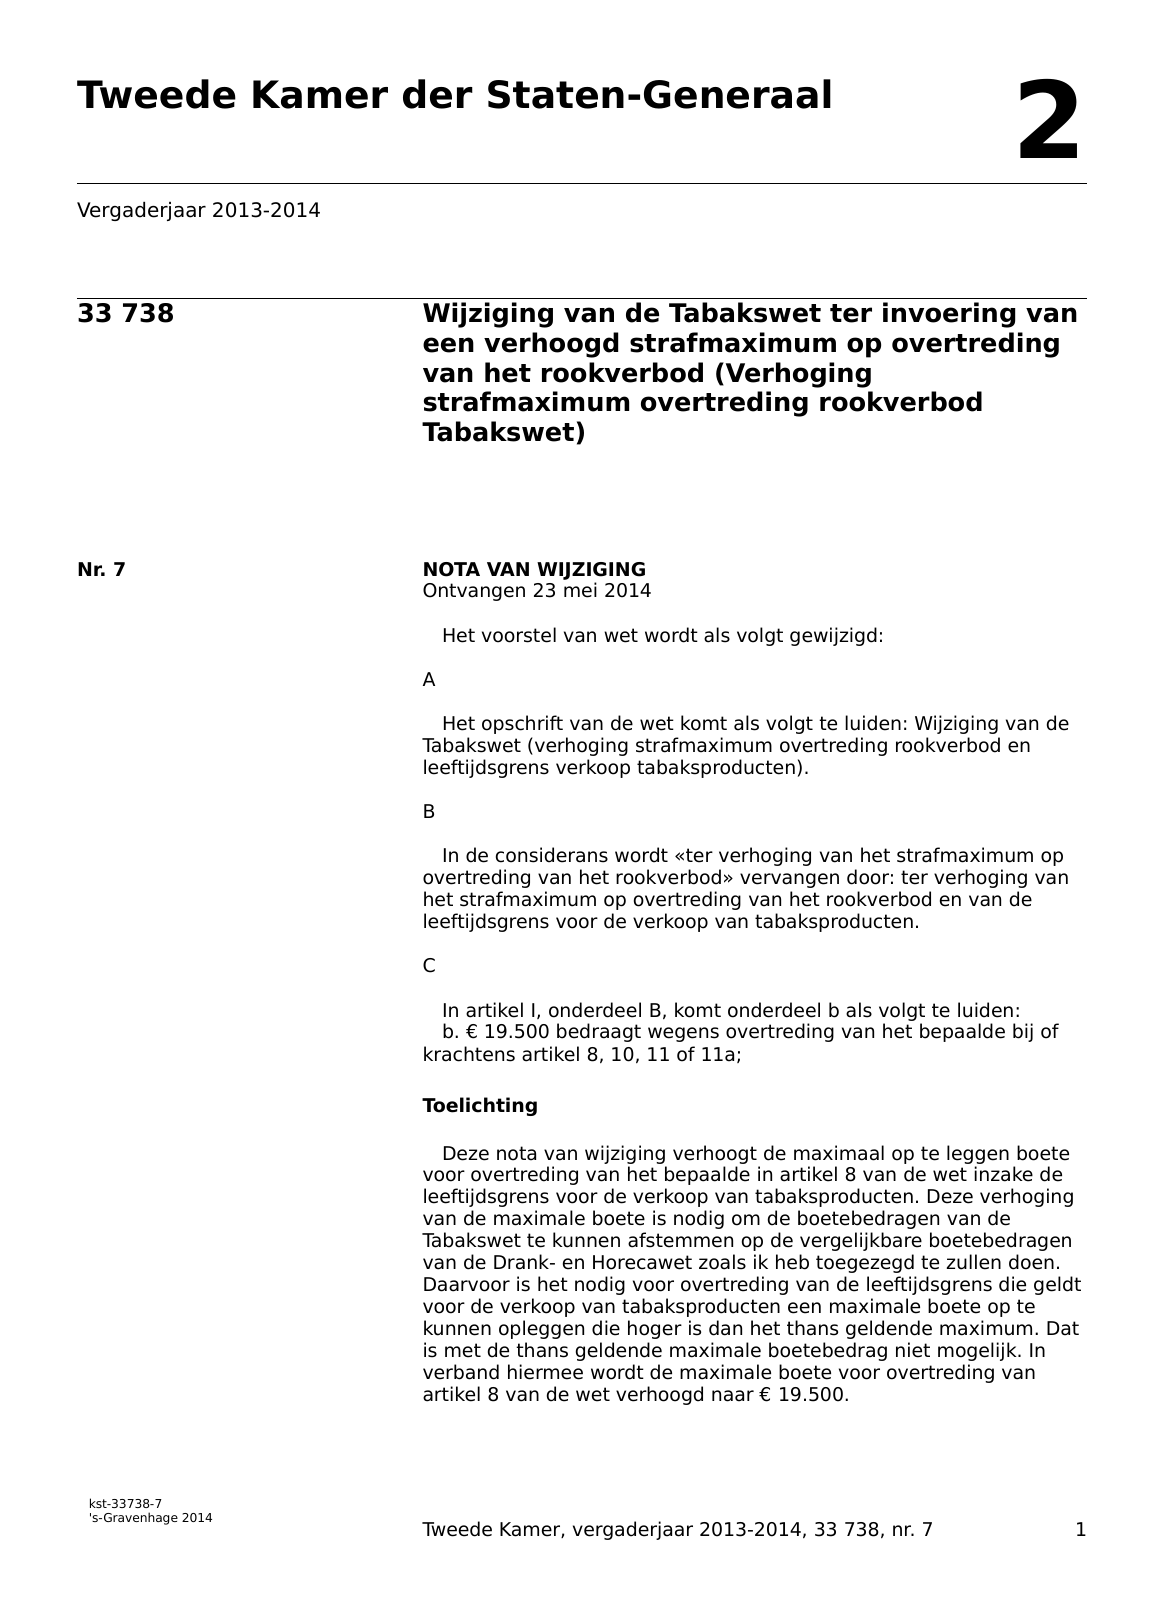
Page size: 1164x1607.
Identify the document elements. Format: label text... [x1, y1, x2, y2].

subtitle 33 738 Wijziging van de Tabakswet ter invoering van een verhoogd strafmaximum op overtreding van het rookverbod (Verhoging strafmaximum overtreding rookverbod Tabakswet) [77, 299, 1087, 447]
text In artikel I, onderdeel B, komt onderdeel b als volgt te luiden: [422, 999, 1087, 1021]
text Deze nota van wijziging verhoogt de maximaal op te leggen boete voor overtreding van het bepaalde in artikel 8 van de wet inzake de leeftijdsgrens voor de verkoop van tabaksproducten. Deze verhoging van de maximale boete is nodig om de boetebedragen van de Tabakswet te kunnen afstemmen op de vergelijkbare boetebedragen van de Drank- en Horecawet zoals ik heb toegezegd te zullen doen. Daarvoor is het nodig voor overtreding van de leeftijdsgrens die geldt voor de verkoop van tabaksproducten een maximale boete op te kunnen opleggen die hoger is dan het thans geldende maximum. Dat is met de thans geldende maximale boetebedrag niet mogelijk. In verband hiermee wordt de maximale boete voor overtreding van artikel 8 van de wet verhoogd naar € 19.500. [422, 1142, 1087, 1406]
table_header 2 [886, 59, 1087, 183]
table_cell Vergaderjaar 2013-2014 [77, 184, 1087, 298]
subtitle A [422, 669, 1087, 691]
text Het opschrift van de wet komt als volgt te luiden: Wijziging van de Tabakswet (verhoging strafmaximum overtreding rookverbod en leeftijdsgrens verkoop tabaksproducten). [422, 713, 1087, 779]
text b. € 19.500 bedraagt wegens overtreding van het bepaalde bij of krachtens artikel 8, 10, 11 of 11a; [422, 1021, 1087, 1065]
text In de considerans wordt «ter verhoging van het strafmaximum op overtreding van het rookverbod» vervangen door: ter verhoging van het strafmaximum op overtreding van het rookverbod en van de leeftijdsgrens voor de verkoop van tabaksproducten. [422, 845, 1087, 933]
subtitle Toelichting [422, 1095, 1087, 1117]
subtitle C [422, 955, 1087, 977]
subtitle B [422, 801, 1087, 823]
text Ontvangen 23 mei 2014 [422, 580, 1087, 602]
text kst-33738-7 [88, 1497, 323, 1511]
text 's-Gravenhage 2014 [88, 1511, 323, 1525]
text Het voorstel van wet wordt als volgt gewijzigd: [422, 624, 1087, 647]
table_header Tweede Kamer der Staten-Generaal [77, 59, 886, 183]
subtitle Nr. 7 NOTA VAN WIJZIGING [77, 558, 1087, 580]
